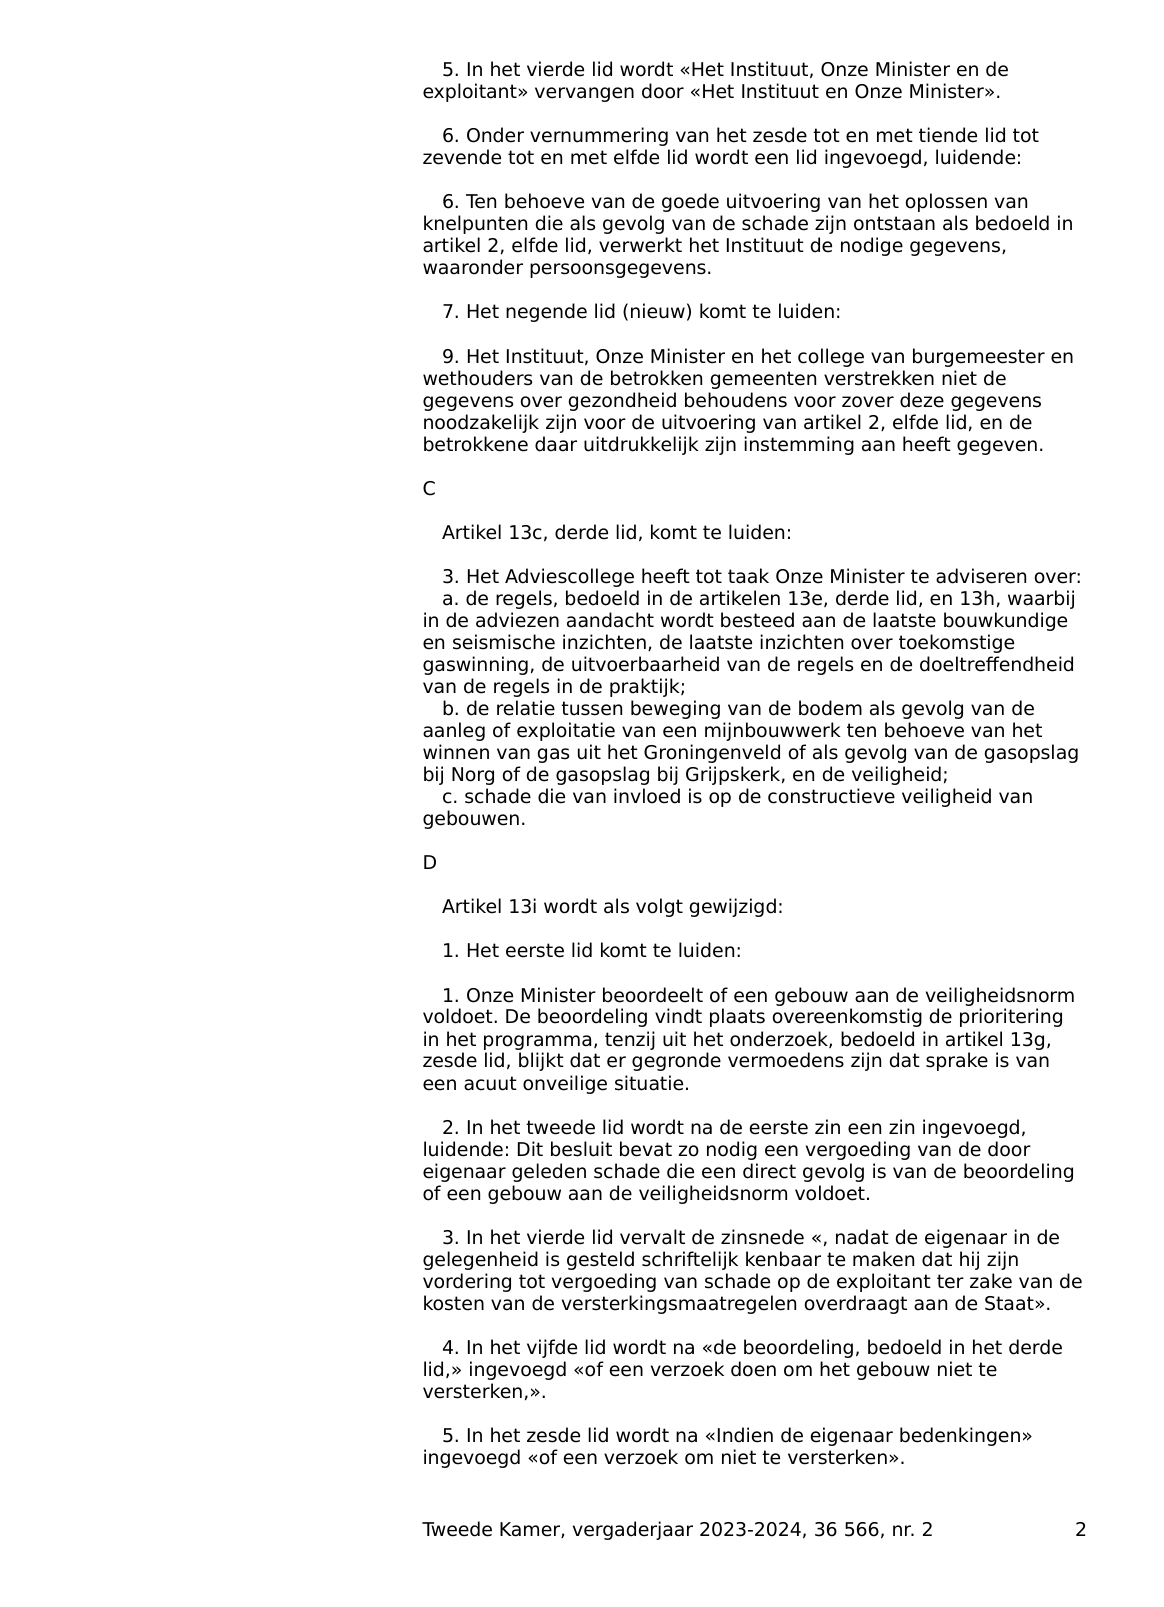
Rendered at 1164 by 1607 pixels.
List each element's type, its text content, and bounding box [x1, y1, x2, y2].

text D [422, 852, 1087, 874]
text 2. In het tweede lid wordt na de eerste zin een zin ingevoegd, luidende: Dit besluit bevat zo nodig een vergoeding van de door eigenaar geleden schade die een direct gevolg is van de beoordeling of een gebouw aan de veiligheidsnorm voldoet. [422, 1117, 1087, 1204]
text c. schade die van invloed is op de constructieve veiligheid van gebouwen. [422, 786, 1087, 830]
text 6. Ten behoeve van de goede uitvoering van het oplossen van knelpunten die als gevolg van de schade zijn ontstaan als bedoeld in artikel 2, elfde lid, verwerkt het Instituut de nodige gegevens, waaronder persoonsgegevens. [422, 191, 1087, 279]
text a. de regels, bedoeld in de artikelen 13e, derde lid, en 13h, waarbij in de adviezen aandacht wordt besteed aan de laatste bouwkundige en seismische inzichten, de laatste inzichten over toekomstige gaswinning, de uitvoerbaarheid van de regels en de doeltreffendheid van de regels in de praktijk; [422, 588, 1087, 698]
text 6. Onder vernummering van het zesde tot en met tiende lid tot zevende tot en met elfde lid wordt een lid ingevoegd, luidende: [422, 125, 1087, 169]
text 5. In het vierde lid wordt «Het Instituut, Onze Minister en de exploitant» vervangen door «Het Instituut en Onze Minister». [422, 59, 1087, 103]
text 9. Het Instituut, Onze Minister en het college van burgemeester en wethouders van de betrokken gemeenten verstrekken niet de gegevens over gezondheid behoudens voor zover deze gegevens noodzakelijk zijn voor de uitvoering van artikel 2, elfde lid, en de betrokkene daar uitdrukkelijk zijn instemming aan heeft gegeven. [422, 346, 1087, 456]
text b. de relatie tussen beweging van de bodem als gevolg van de aanleg of exploitatie van een mijnbouwwerk ten behoeve van het winnen van gas uit het Groningenveld of als gevolg van de gasopslag bij Norg of de gasopslag bij Grijpskerk, en de veiligheid; [422, 698, 1087, 786]
text 5. In het zesde lid wordt na «Indien de eigenaar bedenkingen» ingevoegd «of een verzoek om niet te versterken». [422, 1425, 1087, 1469]
text 4. In het vijfde lid wordt na «de beoordeling, bedoeld in het derde lid,» ingevoegd «of een verzoek doen om het gebouw niet te versterken,». [422, 1337, 1087, 1403]
text 1. Onze Minister beoordeelt of een gebouw aan de veiligheidsnorm voldoet. De beoordeling vindt plaats overeenkomstig de prioritering in het programma, tenzij uit het onderzoek, bedoeld in artikel 13g, zesde lid, blijkt dat er gegronde vermoedens zijn dat sprake is van een acuut onveilige situatie. [422, 984, 1087, 1094]
text Artikel 13c, derde lid, komt te luiden: [422, 522, 1087, 544]
text 3. In het vierde lid vervalt de zinsnede «, nadat de eigenaar in de gelegenheid is gesteld schriftelijk kenbaar te maken dat hij zijn vordering tot vergoeding van schade op de exploitant ter zake van de kosten van de versterkingsmaatregelen overdraagt aan de Staat». [422, 1227, 1087, 1314]
text 3. Het Adviescollege heeft tot taak Onze Minister te adviseren over: [422, 566, 1087, 588]
text 7. Het negende lid (nieuw) komt te luiden: [422, 301, 1087, 323]
text Artikel 13i wordt als volgt gewijzigd: [422, 896, 1087, 918]
text 1. Het eerste lid komt te luiden: [422, 940, 1087, 962]
text C [422, 478, 1087, 500]
